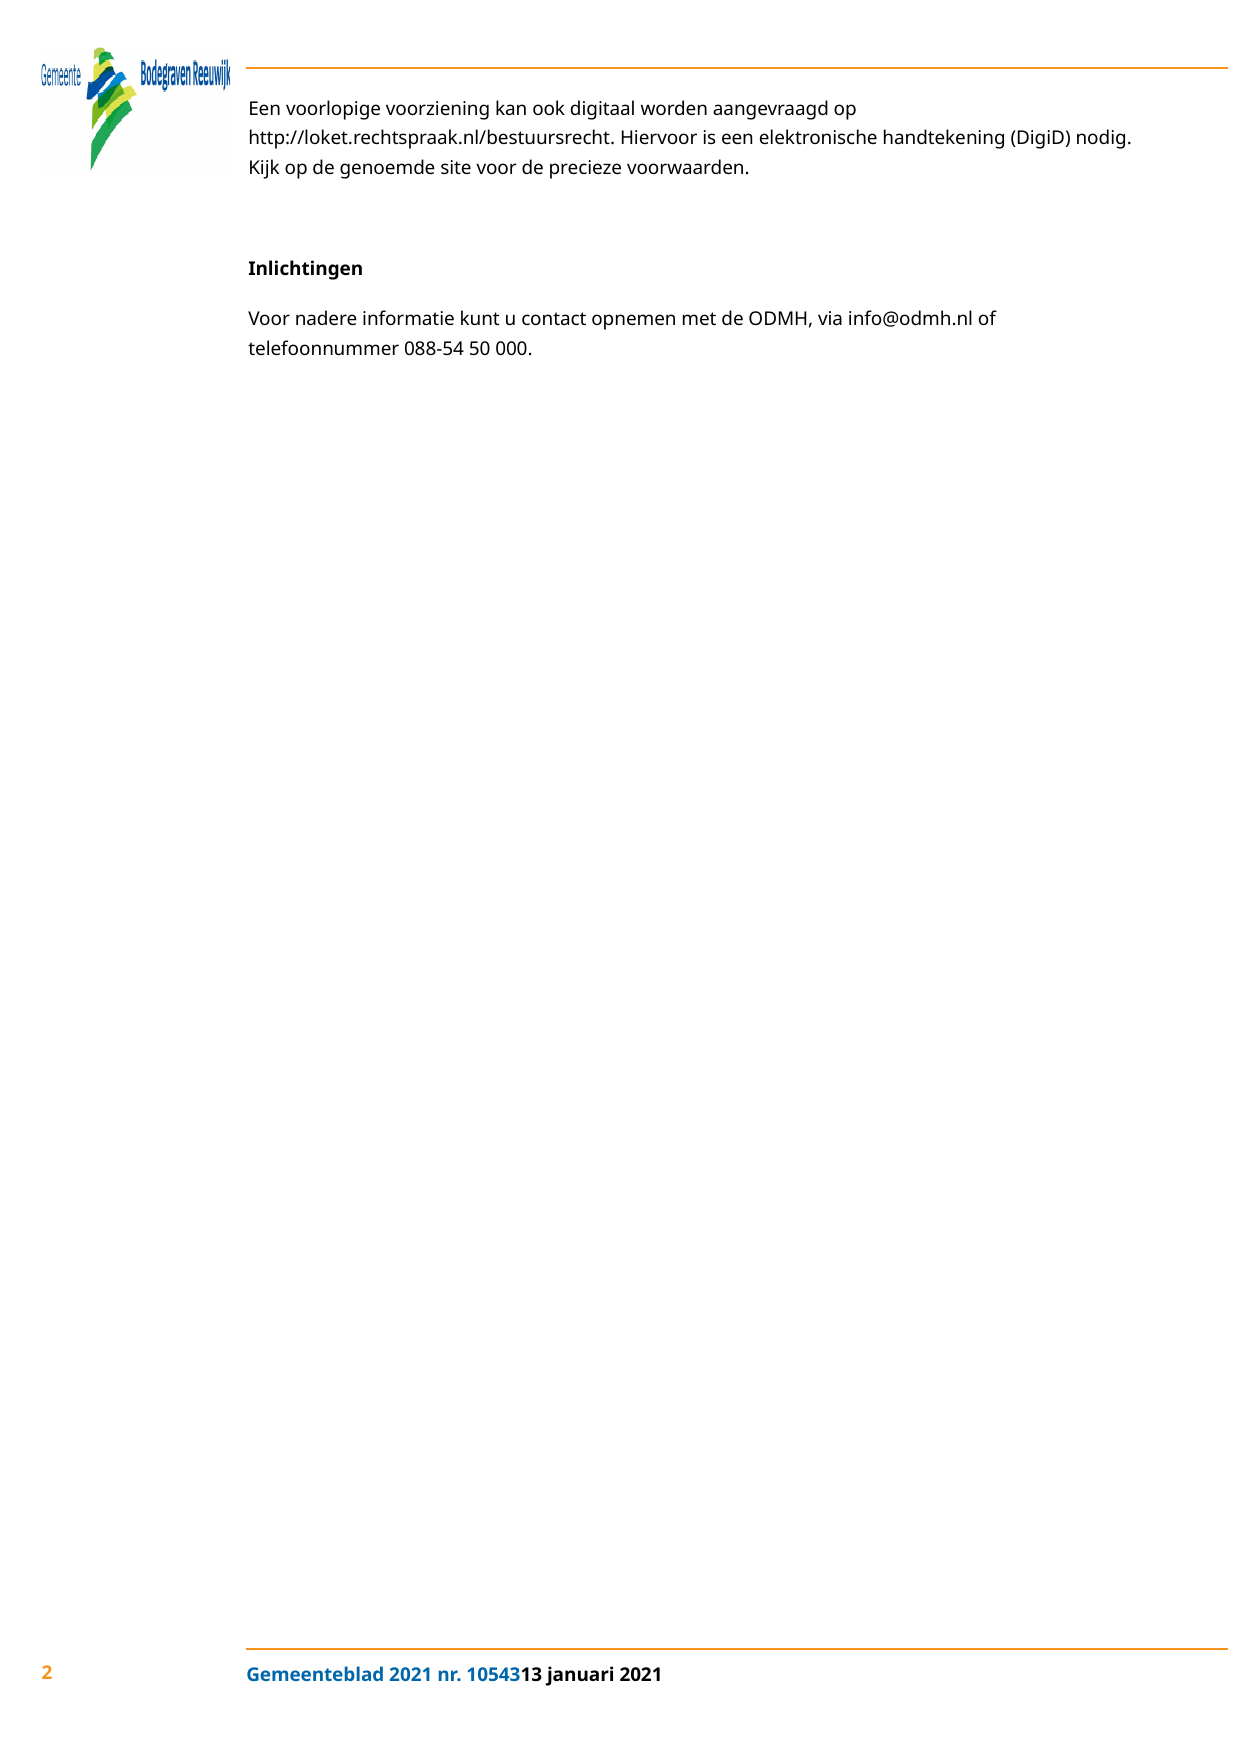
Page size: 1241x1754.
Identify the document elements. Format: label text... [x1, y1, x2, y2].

text Een voorlopige voorziening kan ook digitaal worden aangevraagd op http://loket.rechtspraak.nl/bestuursrecht. Hiervoor is een elektronische handtekening (DigiD) nodig. Kijk op de genoemde site voor de precieze voorwaarden. [248, 95, 1152, 180]
text Inlichtingen [248, 255, 1152, 281]
text Voor nadere informatie kunt u contact opnemen met de ODMH, via info@odmh.nl of telefoonnummer 088-54 50 000. [248, 305, 1152, 361]
picture [41, 47, 231, 172]
